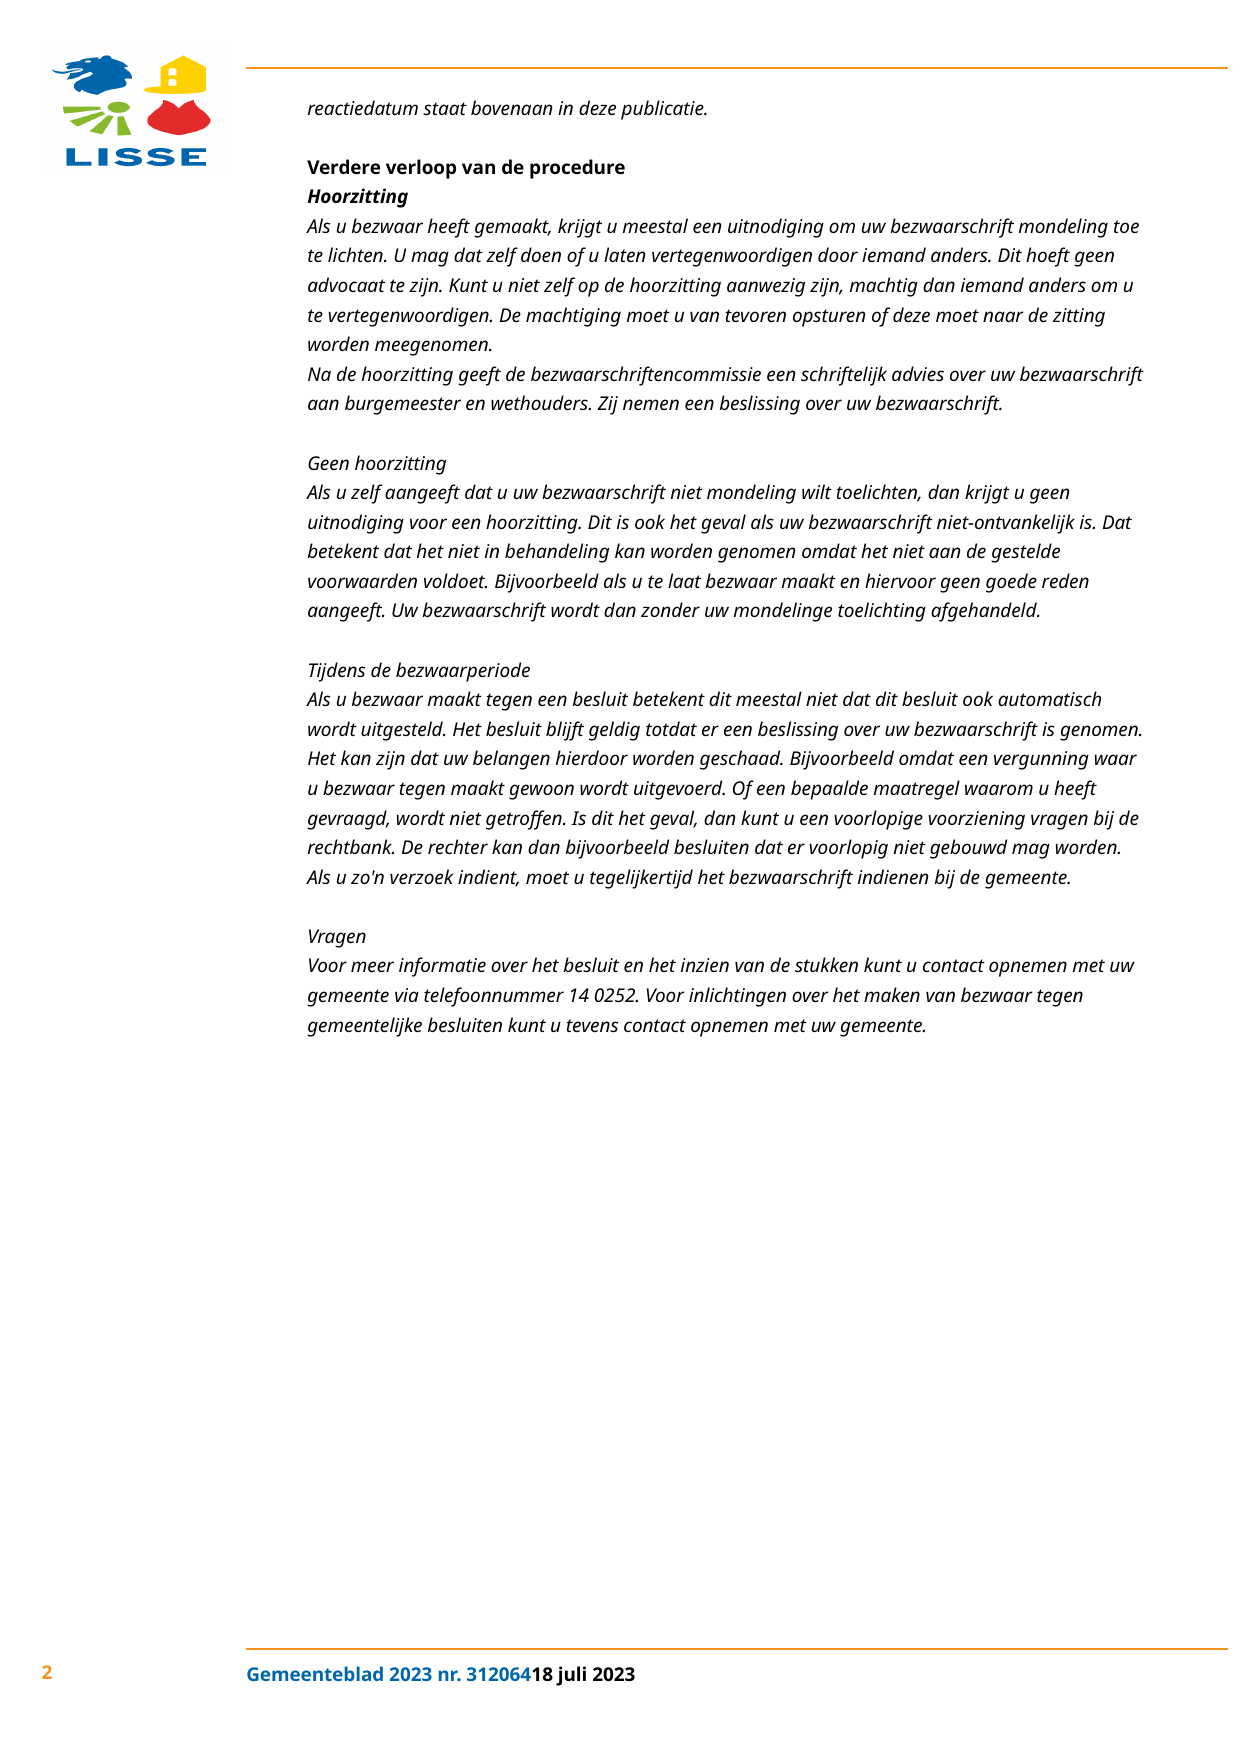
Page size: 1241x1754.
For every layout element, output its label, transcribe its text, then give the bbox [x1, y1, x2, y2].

list Geen hoorzitting [248, 450, 1152, 476]
list Na de hoorzitting geeft de bezwaarschriftencommissie een schriftelijk advies over uw bezwaarschrift aan burgemeester en wethouders. Zij nemen een beslissing over uw bezwaarschrift. [248, 361, 1152, 416]
list Voor meer informatie over het besluit en het inzien van de stukken kunt u contact opnemen met uw gemeente via telefoonnummer 14 0252. Voor inlichtingen over het maken van bezwaar tegen gemeentelijke besluiten kunt u tevens contact opnemen met uw gemeente. [248, 953, 1152, 1038]
list Als u bezwaar heeft gemaakt, krijgt u meestal een uitnodiging om uw bezwaarschrift mondeling toe te lichten. U mag dat zelf doen of u laten vertegenwoordigen door iemand anders. Dit hoeft geen advocaat te zijn. Kunt u niet zelf op de hoorzitting aanwezig zijn, machtig dan iemand anders om u te vertegenwoordigen. De machtiging moet u van tevoren opsturen of deze moet naar de zitting worden meegenomen. [248, 213, 1152, 357]
picture [41, 47, 231, 172]
list Als u zelf aangeeft dat u uw bezwaarschrift niet mondeling wilt toelichten, dan krijgt u geen uitnodiging voor een hoorzitting. Dit is ook het geval als uw bezwaarschrift niet-ontvankelijk is. Dat betekent dat het niet in behandeling kan worden genomen omdat het niet aan de gestelde voorwaarden voldoet. Bijvoorbeeld als u te laat bezwaar maakt en hiervoor geen goede reden aangeeft. Uw bezwaarschrift wordt dan zonder uw mondelinge toelichting afgehandeld. [248, 479, 1152, 623]
list Tijdens de bezwaarperiode [248, 657, 1152, 683]
list Vragen [248, 923, 1152, 949]
list reactiedatum staat bovenaan in deze publicatie. [248, 95, 1152, 121]
list Hoorzitting [248, 183, 1152, 209]
list Verdere verloop van de procedure [248, 154, 1152, 180]
list Als u bezwaar maakt tegen een besluit betekent dit meestal niet dat dit besluit ook automatisch wordt uitgesteld. Het besluit blijft geldig totdat er een beslissing over uw bezwaarschrift is genomen. Het kan zijn dat uw belangen hierdoor worden geschaad. Bijvoorbeeld omdat een vergunning waar u bezwaar tegen maakt gewoon wordt uitgevoerd. Of een bepaalde maatregel waarom u heeft gevraagd, wordt niet getroffen. Is dit het geval, dan kunt u een voorlopige voorziening vragen bij de rechtbank. De rechter kan dan bijvoorbeeld besluiten dat er voorlopig niet gebouwd mag worden. Als u zo'n verzoek indient, moet u tegelijkertijd het bezwaarschrift indienen bij de gemeente. [248, 686, 1152, 890]
